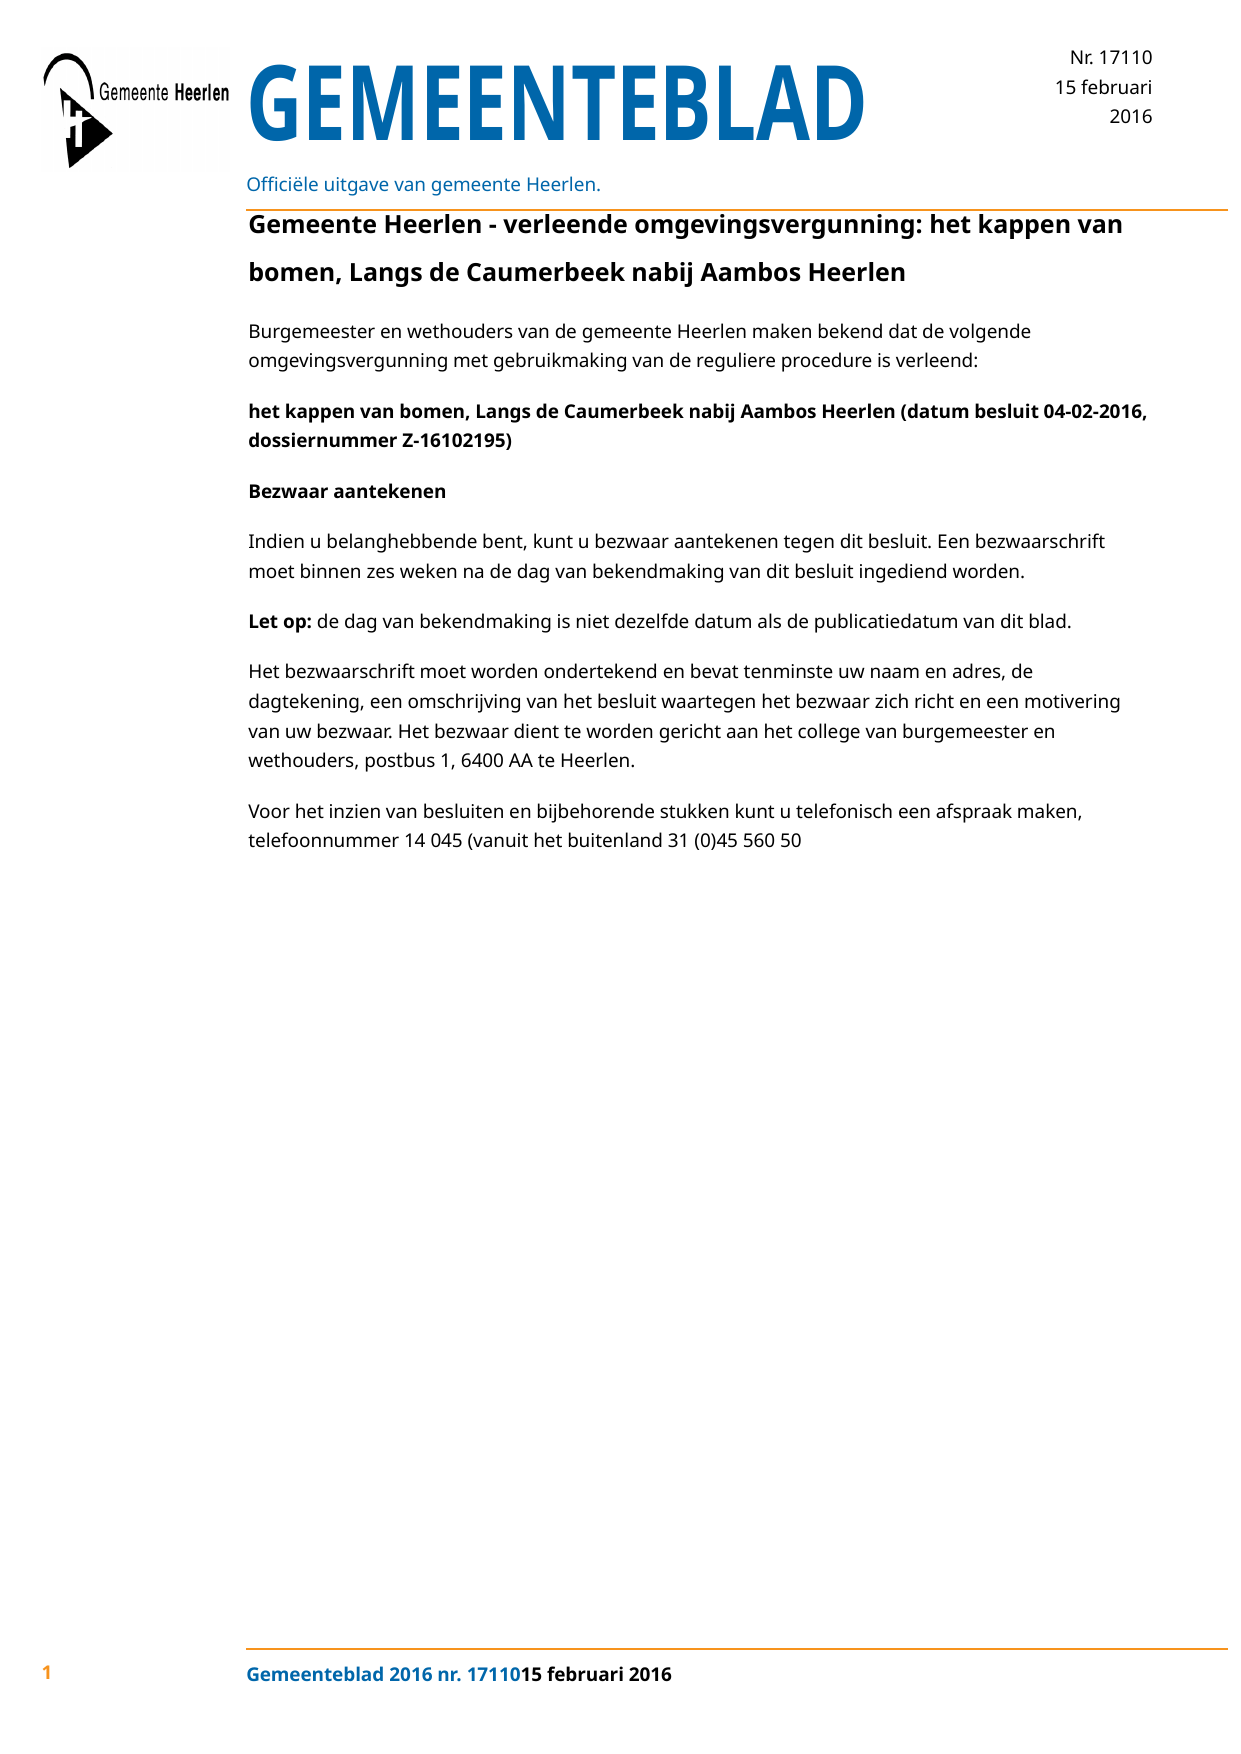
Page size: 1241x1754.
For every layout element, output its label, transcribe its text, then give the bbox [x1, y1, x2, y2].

text Bezwaar aantekenen [248, 478, 1152, 504]
text Indien u belanghebbende bent, kunt u bezwaar aantekenen tegen dit besluit. Een bezwaarschrift moet binnen zes weken na de dag van bekendmaking van dit besluit ingediend worden. [248, 528, 1152, 584]
text Voor het inzien van besluiten en bijbehorende stukken kunt u telefonisch een afspraak maken, telefoonnummer 14 045 (vanuit het buitenland 31 (0)45 560 50 [248, 798, 1152, 853]
text Burgemeester en wethouders van de gemeente Heerlen maken bekend dat de volgende omgevingsvergunning met gebruikmaking van de reguliere procedure is verleend: [248, 318, 1152, 373]
text Het bezwaarschrift moet worden ondertekend en bevat tenminste uw naam en adres, de dagtekening, een omschrijving van het besluit waartegen het bezwaar zich richt en een motivering van uw bezwaar. Het bezwaar dient te worden gericht aan het college van burgemeester en wethouders, postbus 1, 6400 AA te Heerlen. [248, 659, 1152, 773]
picture [41, 47, 231, 172]
text Let op: de dag van bekendmaking is niet dezelfde datum als de publicatiedatum van dit blad. [248, 608, 1152, 634]
text Gemeente Heerlen - verleende omgevingsvergunning: het kappen van bomen, Langs de Caumerbeek nabij Aambos Heerlen [248, 211, 1152, 288]
text het kappen van bomen, Langs de Caumerbeek nabij Aambos Heerlen (datum besluit 04-02-2016, dossiernummer Z-16102195) [248, 398, 1152, 453]
